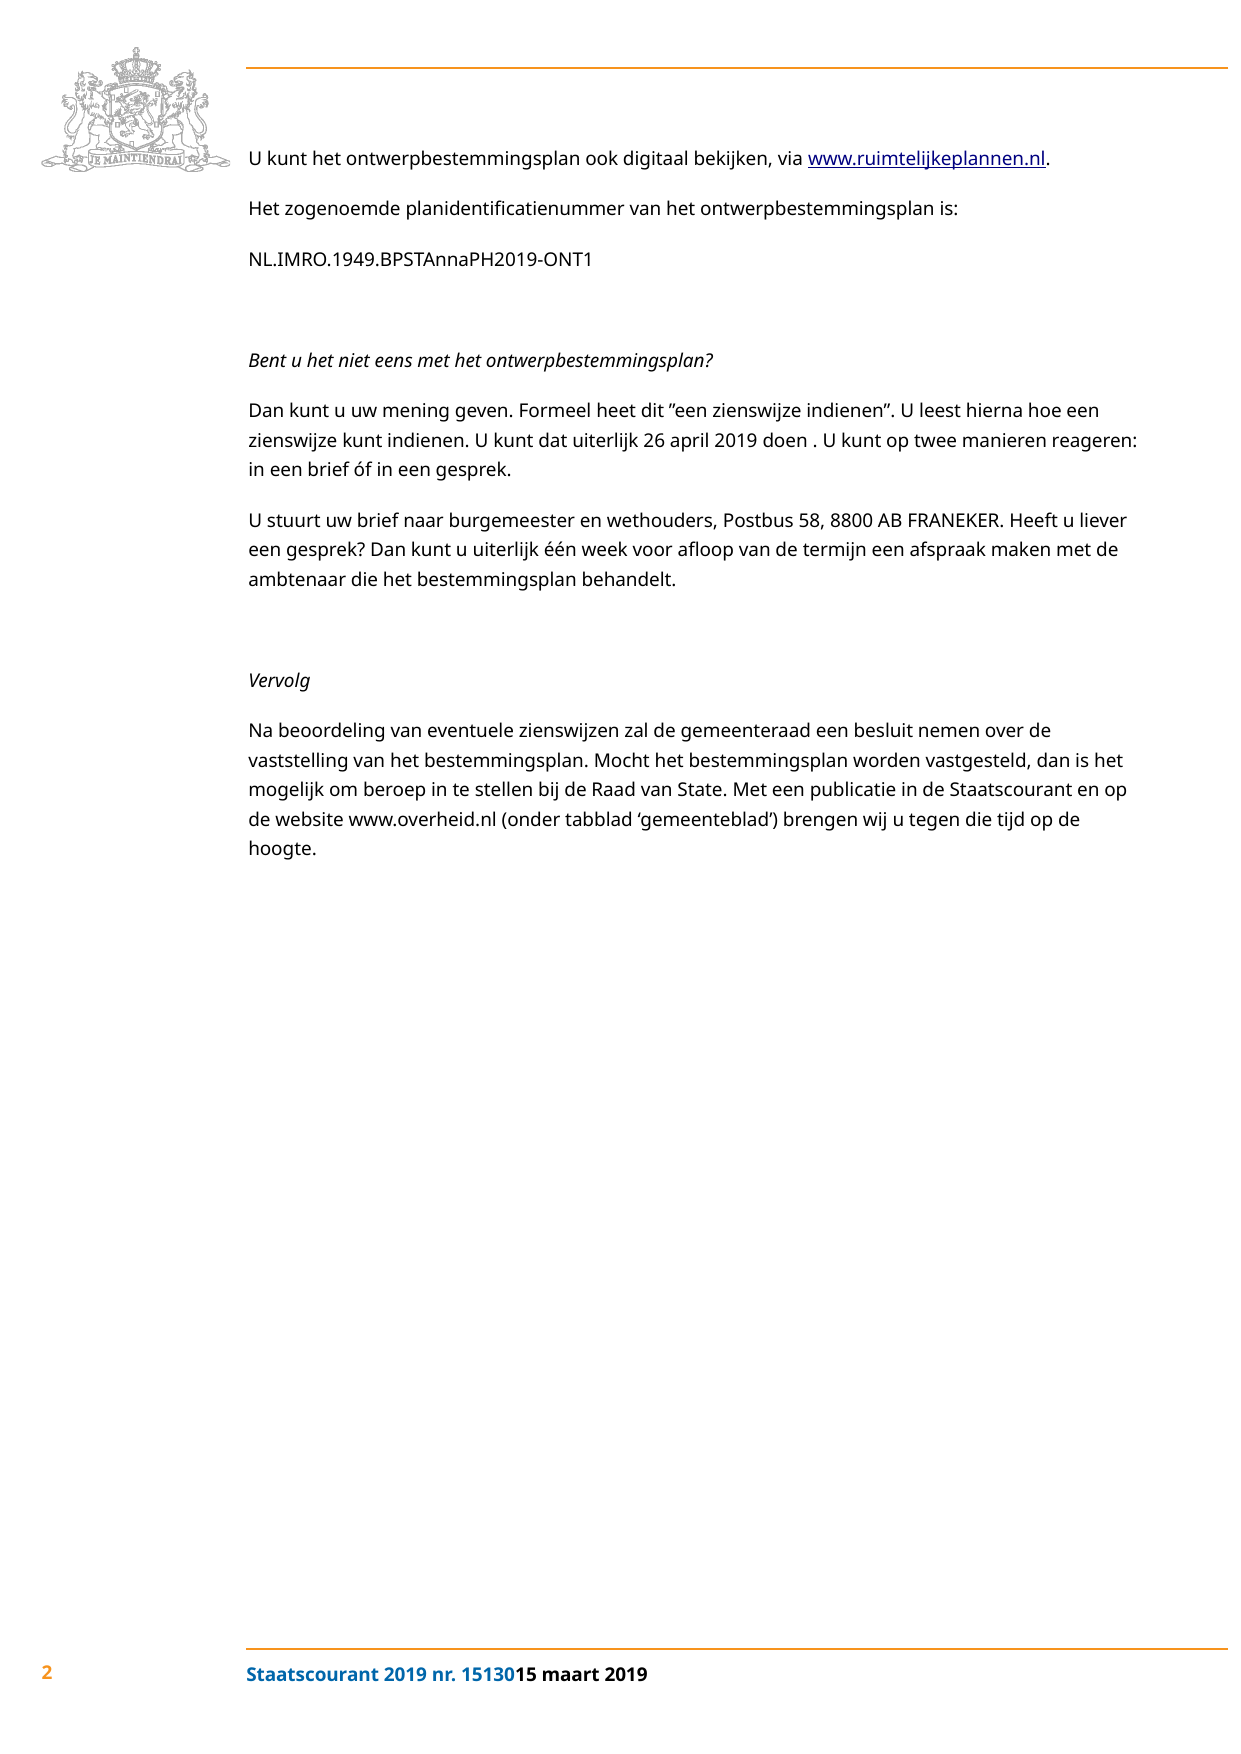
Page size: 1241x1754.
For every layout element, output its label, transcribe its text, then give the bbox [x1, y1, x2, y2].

text U stuurt uw brief naar burgemeester en wethouders, Postbus 58, 8800 AB FRANEKER. Heeft u liever een gesprek? Dan kunt u uiterlijk één week voor afloop van de termijn een afspraak maken met de ambtenaar die het bestemmingsplan behandelt. [248, 507, 1152, 592]
text Dan kunt u uw mening geven. Formeel heet dit ”een zienswijze indienen”. U leest hierna hoe een zienswijze kunt indienen. U kunt dat uiterlijk 26 april 2019 doen . U kunt op twee manieren reageren: in een brief óf in een gesprek. [248, 397, 1152, 482]
text Het zogenoemde planidentificatienummer van het ontwerpbestemmingsplan is: [248, 196, 1152, 221]
text U kunt het ontwerpbestemmingsplan ook digitaal bekijken, via www.ruimtelijkeplannen.nl. [248, 145, 1152, 171]
text NL.IMRO.1949.BPSTAnnaPH2019-ONT1 [248, 246, 1152, 272]
text Bent u het niet eens met het ontwerpbestemmingsplan? [248, 347, 1152, 373]
text Na beoordeling van eventuele zienswijzen zal de gemeenteraad een besluit nemen over de vaststelling van het bestemmingsplan. Mocht het bestemmingsplan worden vastgesteld, dan is het mogelijk om beroep in te stellen bij de Raad van State. Met een publicatie in de Staatscourant en op de website www.overheid.nl (onder tabblad ‘gemeenteblad’) brengen wij u tegen die tijd op de hoogte. [248, 717, 1152, 861]
picture [41, 47, 231, 172]
text Vervolg [248, 667, 1152, 693]
